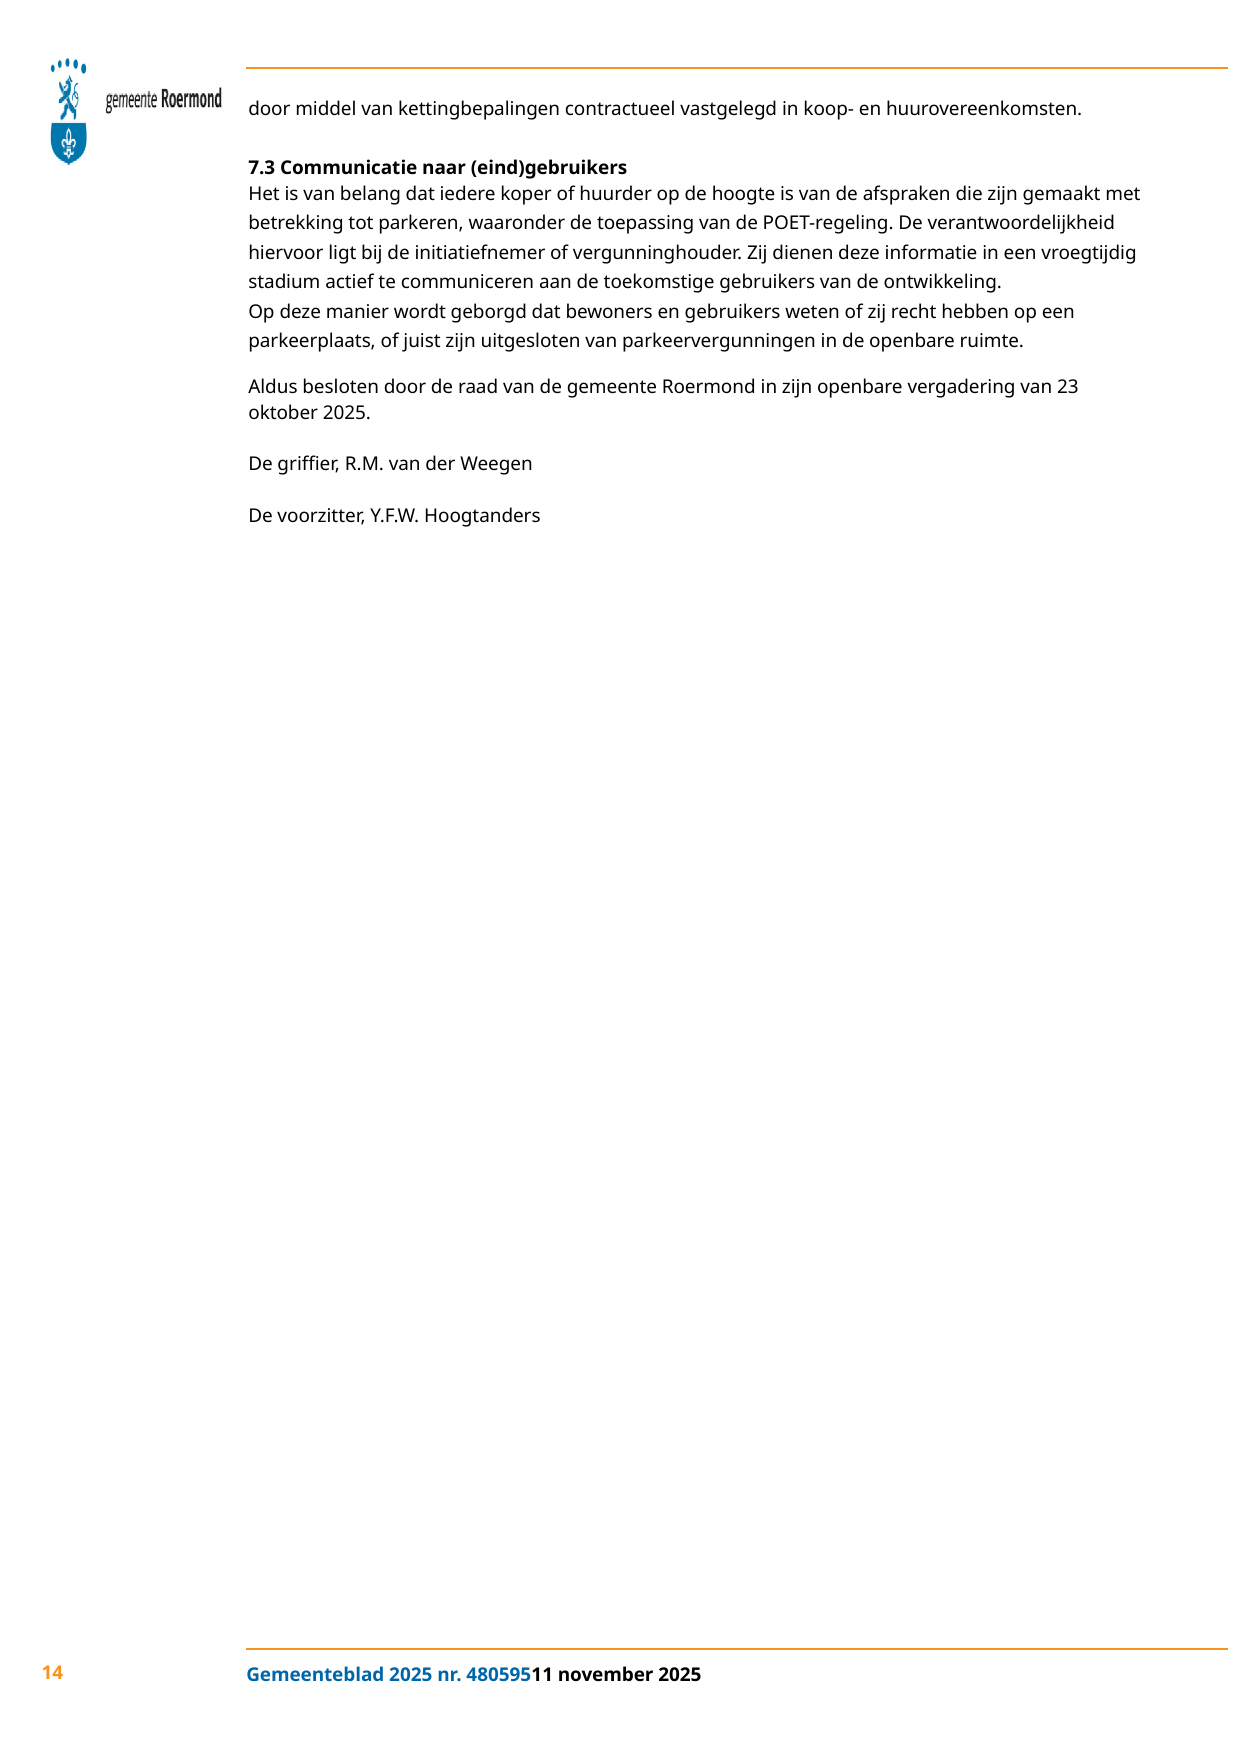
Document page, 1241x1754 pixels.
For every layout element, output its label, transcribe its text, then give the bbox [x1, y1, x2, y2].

text Op deze manier wordt geborgd dat bewoners en gebruikers weten of zij recht hebben op een parkeerplaats, of juist zijn uitgesloten van parkeervergunningen in de openbare ruimte. [248, 298, 1152, 353]
picture [41, 47, 231, 172]
text 7.3 Communicatie naar (eind)gebruikers [248, 154, 1152, 180]
text door middel van kettingbepalingen contractueel vastgelegd in koop- en huurovereenkomsten. [248, 95, 1152, 121]
text Het is van belang dat iedere koper of huurder op de hoogte is van de afspraken die zijn gemaakt met betrekking tot parkeren, waaronder de toepassing van de POET-regeling. De verantwoordelijkheid hiervoor ligt bij de initiatiefnemer of vergunninghouder. Zij dienen deze informatie in een vroegtijdig stadium actief te communiceren aan de toekomstige gebruikers van de ontwikkeling. [248, 180, 1152, 294]
text Aldus besloten door de raad van de gemeente Roermond in zijn openbare vergadering van 23 oktober 2025. [248, 373, 1152, 425]
text De voorzitter, Y.F.W. Hoogtanders [248, 502, 1152, 528]
text De griffier, R.M. van der Weegen [248, 450, 1152, 476]
